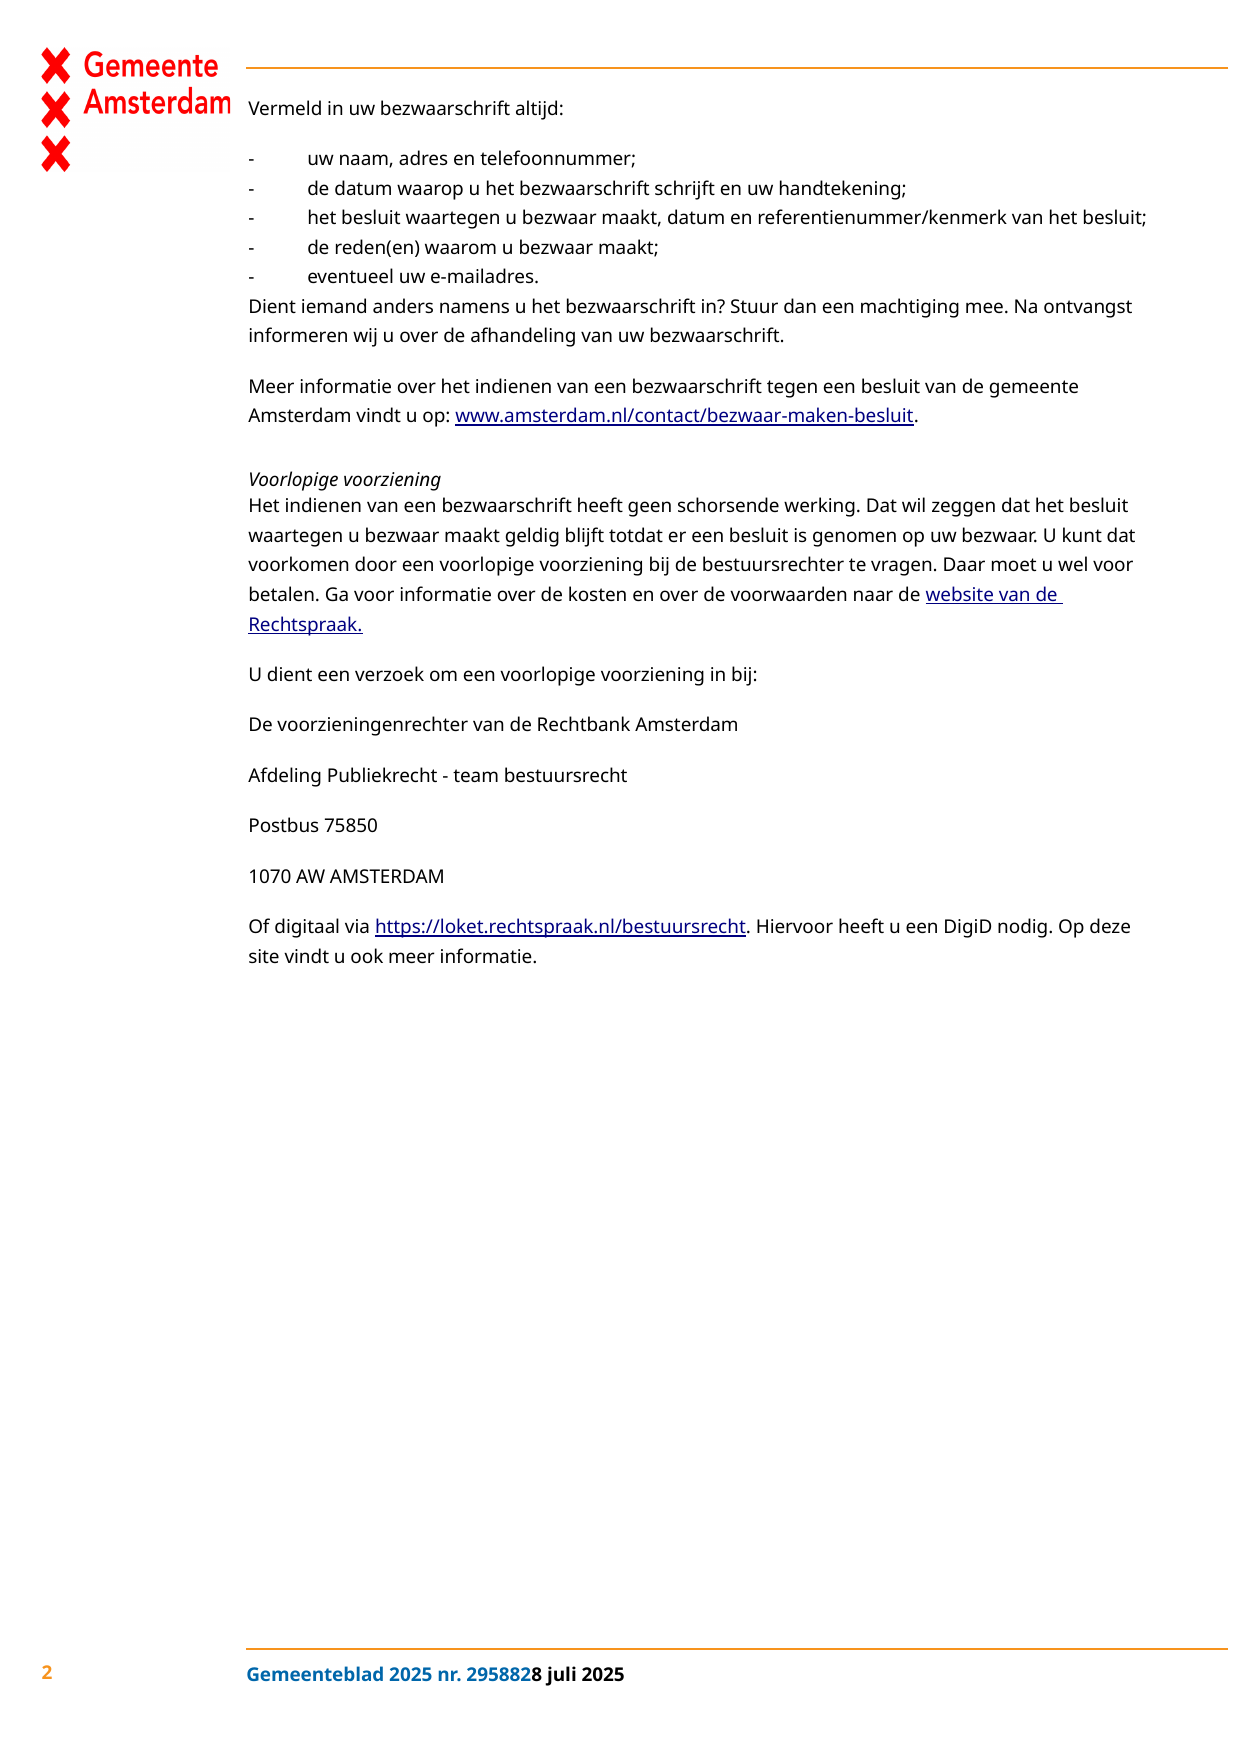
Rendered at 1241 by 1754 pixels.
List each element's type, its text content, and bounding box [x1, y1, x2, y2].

text Postbus 75850 [248, 812, 1152, 838]
text Afdeling Publiekrecht - team bestuursrecht [248, 762, 1152, 788]
text Of digitaal via https://loket.rechtspraak.nl/bestuursrecht. Hiervoor heeft u een DigiD nodig. Op deze site vindt u ook meer informatie. [248, 913, 1152, 968]
list de reden(en) waarom u bezwaar maakt; [248, 234, 1152, 260]
text Het indienen van een bezwaarschrift heeft geen schorsende werking. Dat wil zeggen dat het besluit waartegen u bezwaar maakt geldig blijft totdat er een besluit is genomen op uw bezwaar. U kunt dat voorkomen door een voorlopige voorziening bij de bestuursrechter te vragen. Daar moet u wel voor betalen. Ga voor informatie over de kosten en over de voorwaarden naar de website van de Rechtspraak. [248, 492, 1152, 636]
text De voorzieningenrechter van de Rechtbank Amsterdam [248, 712, 1152, 737]
text Voorlopige voorziening [248, 467, 1152, 492]
text U dient een verzoek om een voorlopige voorziening in bij: [248, 661, 1152, 687]
list de datum waarop u het bezwaarschrift schrijft en uw handtekening; [248, 175, 1152, 201]
text Vermeld in uw bezwaarschrift altijd: [248, 95, 1152, 121]
list uw naam, adres en telefoonnummer; [248, 145, 1152, 171]
text 1070 AW AMSTERDAM [248, 863, 1152, 888]
list eventueel uw e-mailadres. [248, 263, 1152, 289]
text Meer informatie over het indienen van een bezwaarschrift tegen een besluit van de gemeente Amsterdam vindt u op: www.amsterdam.nl/contact/bezwaar-maken-besluit. [248, 373, 1152, 428]
list het besluit waartegen u bezwaar maakt, datum en referentienummer/kenmerk van het besluit; [248, 204, 1152, 230]
picture [41, 47, 231, 172]
text Dient iemand anders namens u het bezwaarschrift in? Stuur dan een machtiging mee. Na ontvangst informeren wij u over de afhandeling van uw bezwaarschrift. [248, 293, 1152, 348]
